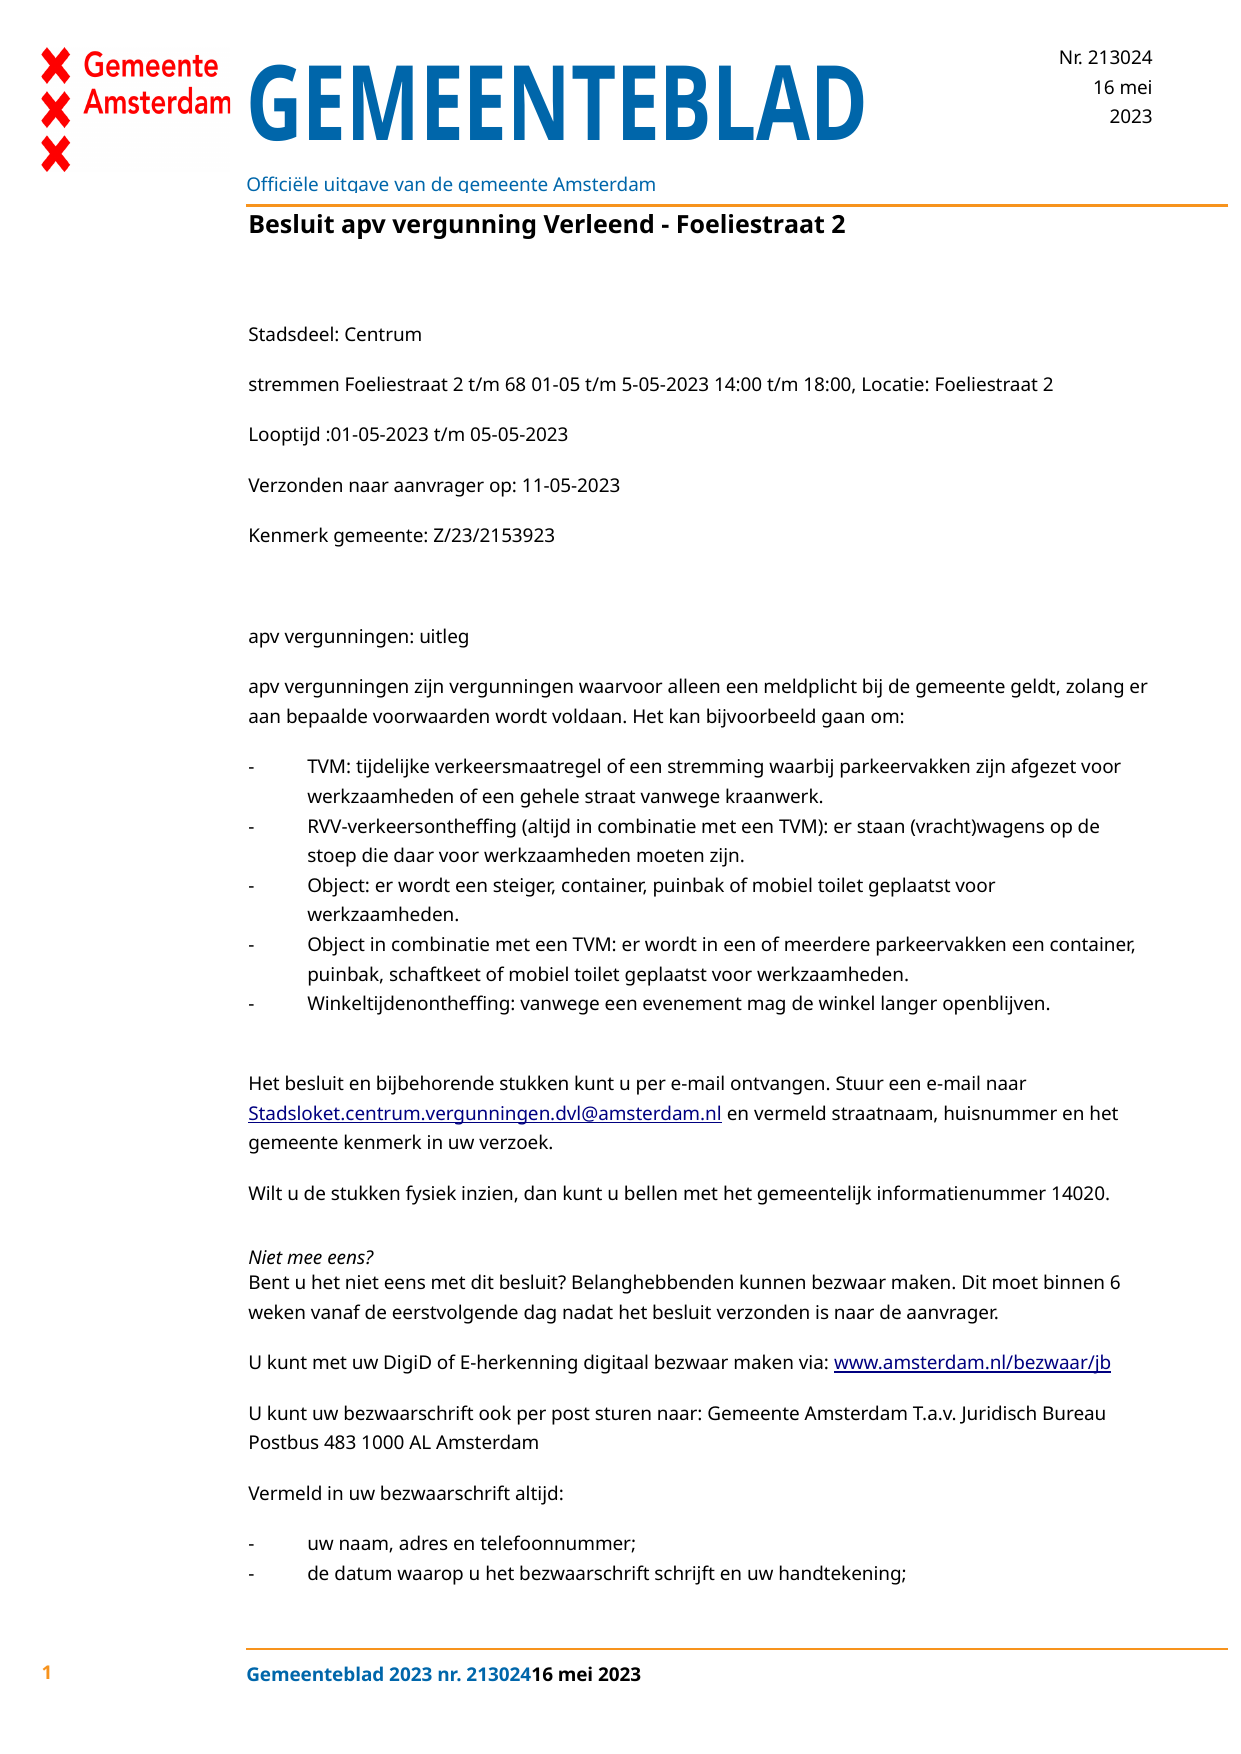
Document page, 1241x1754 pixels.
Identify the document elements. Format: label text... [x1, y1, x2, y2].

list TVM: tijdelijke verkeersmaatregel of een stremming waarbij parkeervakken zijn afgezet voor werkzaamheden of een gehele straat vanwege kraanwerk. [248, 754, 1152, 809]
text Kenmerk gemeente: Z/23/2153923 [248, 522, 1152, 548]
text Looptijd :01-05-2023 t/m 05-05-2023 [248, 422, 1152, 447]
text U kunt met uw DigiD of E-herkenning digitaal bezwaar maken via: www.amsterdam.nl/bezwaar/jb [248, 1349, 1152, 1375]
text Bent u het niet eens met dit besluit? Belanghebbenden kunnen bezwaar maken. Dit moet binnen 6 weken vanaf de eerstvolgende dag nadat het besluit verzonden is naar de aanvrager. [248, 1269, 1152, 1325]
list Winkeltijdenontheffing: vanwege een evenement mag de winkel langer openblijven. [248, 990, 1152, 1016]
list RVV-verkeersontheffing (altijd in combinatie met een TVM): er staan (vracht)wagens op de stoep die daar voor werkzaamheden moeten zijn. [248, 813, 1152, 868]
picture [41, 47, 231, 172]
text Verzonden naar aanvrager op: 11-05-2023 [248, 472, 1152, 498]
text Niet mee eens? [248, 1244, 1152, 1269]
text stremmen Foeliestraat 2 t/m 68 01-05 t/m 5-05-2023 14:00 t/m 18:00, Locatie: Foeliestraat 2 [248, 371, 1152, 397]
list Object in combinatie met een TVM: er wordt in een of meerdere parkeervakken een container, puinbak, schaftkeet of mobiel toilet geplaatst voor werkzaamheden. [248, 931, 1152, 986]
text apv vergunningen: uitleg [248, 623, 1152, 649]
text apv vergunningen zijn vergunningen waarvoor alleen een meldplicht bij de gemeente geldt, zolang er aan bepaalde voorwaarden wordt voldaan. Het kan bijvoorbeeld gaan om: [248, 674, 1152, 729]
list Object: er wordt een steiger, container, puinbak of mobiel toilet geplaatst voor werkzaamheden. [248, 872, 1152, 927]
text Besluit apv vergunning Verleend - Foeliestraat 2 [248, 207, 1152, 241]
list uw naam, adres en telefoonnummer; [248, 1530, 1152, 1556]
text U kunt uw bezwaarschrift ook per post sturen naar: Gemeente Amsterdam T.a.v. Juridisch Bureau Postbus 483 1000 AL Amsterdam [248, 1400, 1152, 1455]
text Het besluit en bijbehorende stukken kunt u per e-mail ontvangen. Stuur een e-mail naar Stadsloket.centrum.vergunningen.dvl@amsterdam.nl en vermeld straatnaam, huisnummer en het gemeente kenmerk in uw verzoek. [248, 1070, 1152, 1155]
list de datum waarop u het bezwaarschrift schrijft en uw handtekening; [248, 1560, 1152, 1586]
text Vermeld in uw bezwaarschrift altijd: [248, 1480, 1152, 1506]
text Stadsdeel: Centrum [248, 321, 1152, 346]
text Wilt u de stukken fysiek inzien, dan kunt u bellen met het gemeentelijk informatienummer 14020. [248, 1180, 1152, 1206]
